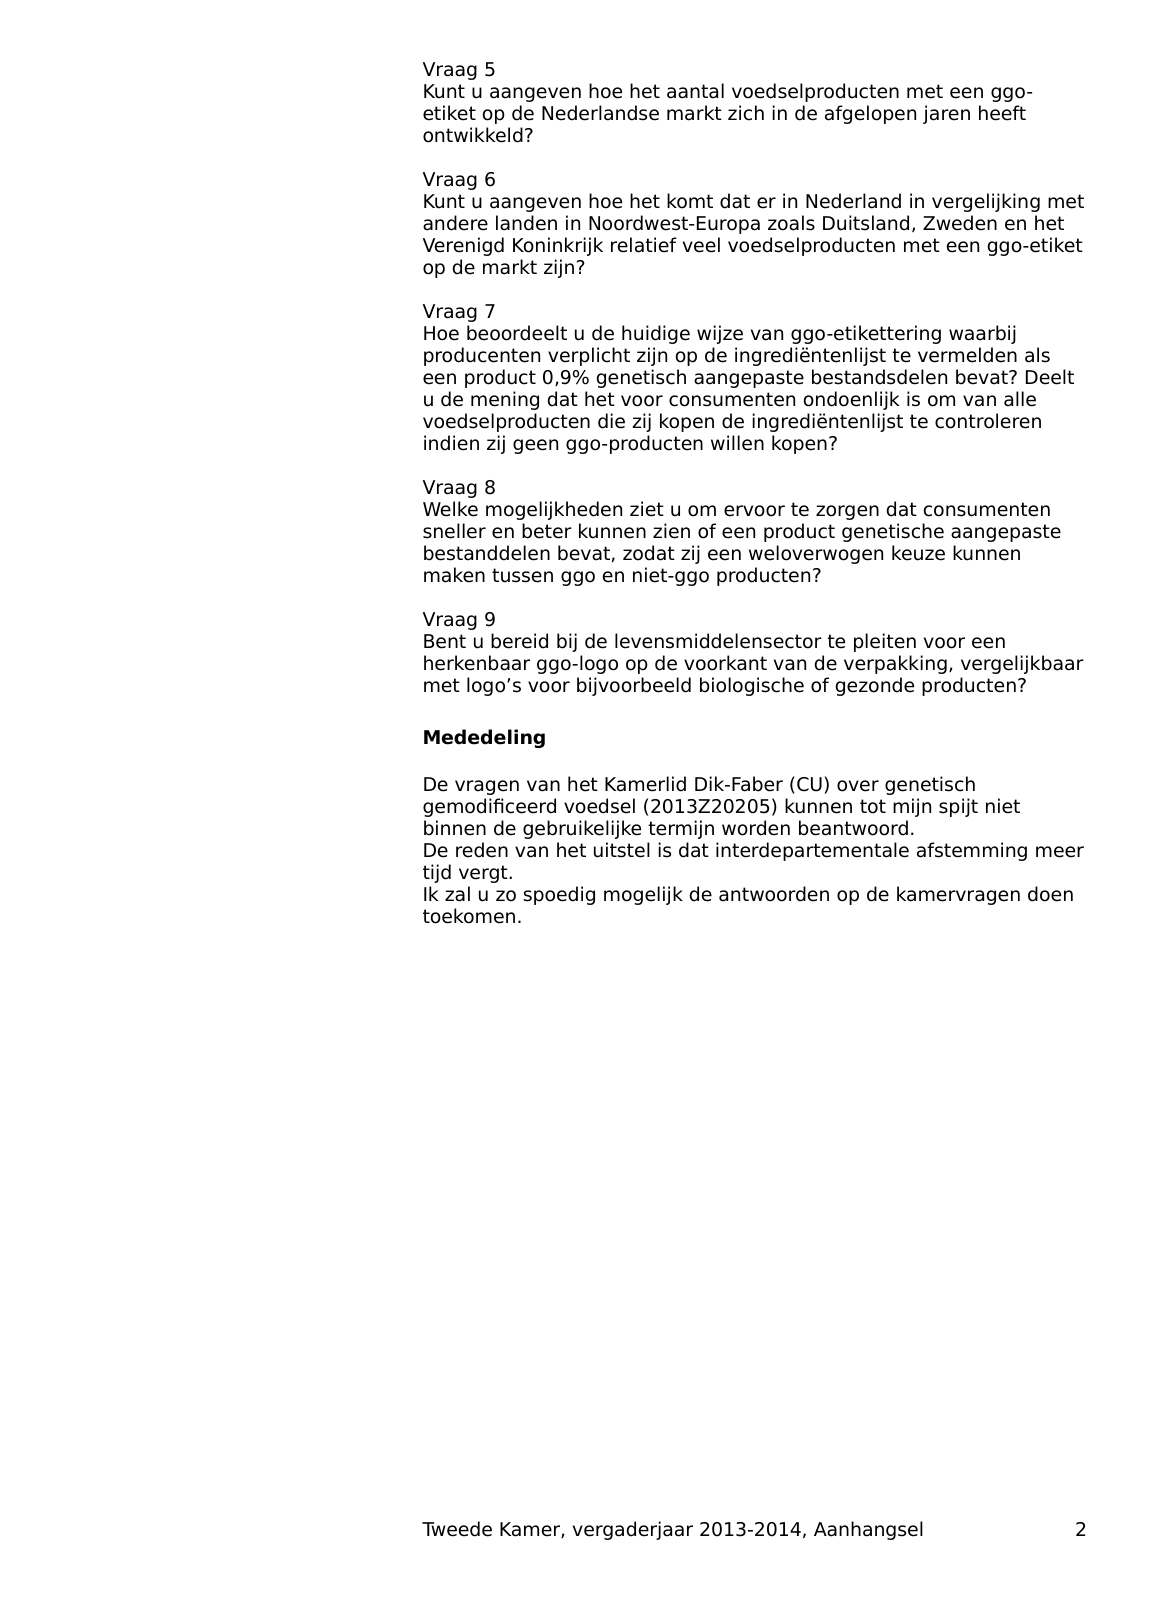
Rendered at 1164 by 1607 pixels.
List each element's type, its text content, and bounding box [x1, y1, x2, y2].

subtitle Mededeling [422, 727, 1087, 749]
text Bent u bereid bij de levensmiddelensector te pleiten voor een herkenbaar ggo-logo op de voorkant van de verpakking, vergelijkbaar met logo’s voor bijvoorbeeld biologische of gezonde producten? [422, 631, 1087, 697]
text De vragen van het Kamerlid Dik-Faber (CU) over genetisch gemodificeerd voedsel (2013Z20205) kunnen tot mijn spijt niet binnen de gebruikelijke termijn worden beantwoord. [422, 774, 1087, 840]
text De reden van het uitstel is dat interdepartementale afstemming meer tijd vergt. [422, 840, 1087, 884]
text Ik zal u zo spoedig mogelijk de antwoorden op de kamervragen doen toekomen. [422, 884, 1087, 928]
text Hoe beoordeelt u de huidige wijze van ggo-etikettering waarbij producenten verplicht zijn op de ingrediëntenlijst te vermelden als een product 0,9% genetisch aangepaste bestandsdelen bevat? Deelt u de mening dat het voor consumenten ondoenlijk is om van alle voedselproducten die zij kopen de ingrediëntenlijst te controleren indien zij geen ggo-producten willen kopen? [422, 323, 1087, 455]
text Vraag 6 [422, 169, 1087, 191]
text Vraag 9 [422, 609, 1087, 631]
text Kunt u aangeven hoe het aantal voedselproducten met een ggo-etiket op de Nederlandse markt zich in de afgelopen jaren heeft ontwikkeld? [422, 81, 1087, 147]
text Vraag 8 [422, 477, 1087, 499]
text Kunt u aangeven hoe het komt dat er in Nederland in vergelijking met andere landen in Noordwest-Europa zoals Duitsland, Zweden en het Verenigd Koninkrijk relatief veel voedselproducten met een ggo-etiket op de markt zijn? [422, 191, 1087, 279]
text Welke mogelijkheden ziet u om ervoor te zorgen dat consumenten sneller en beter kunnen zien of een product genetische aangepaste bestanddelen bevat, zodat zij een weloverwogen keuze kunnen maken tussen ggo en niet-ggo producten? [422, 499, 1087, 587]
text Vraag 5 [422, 59, 1087, 81]
text Vraag 7 [422, 301, 1087, 323]
